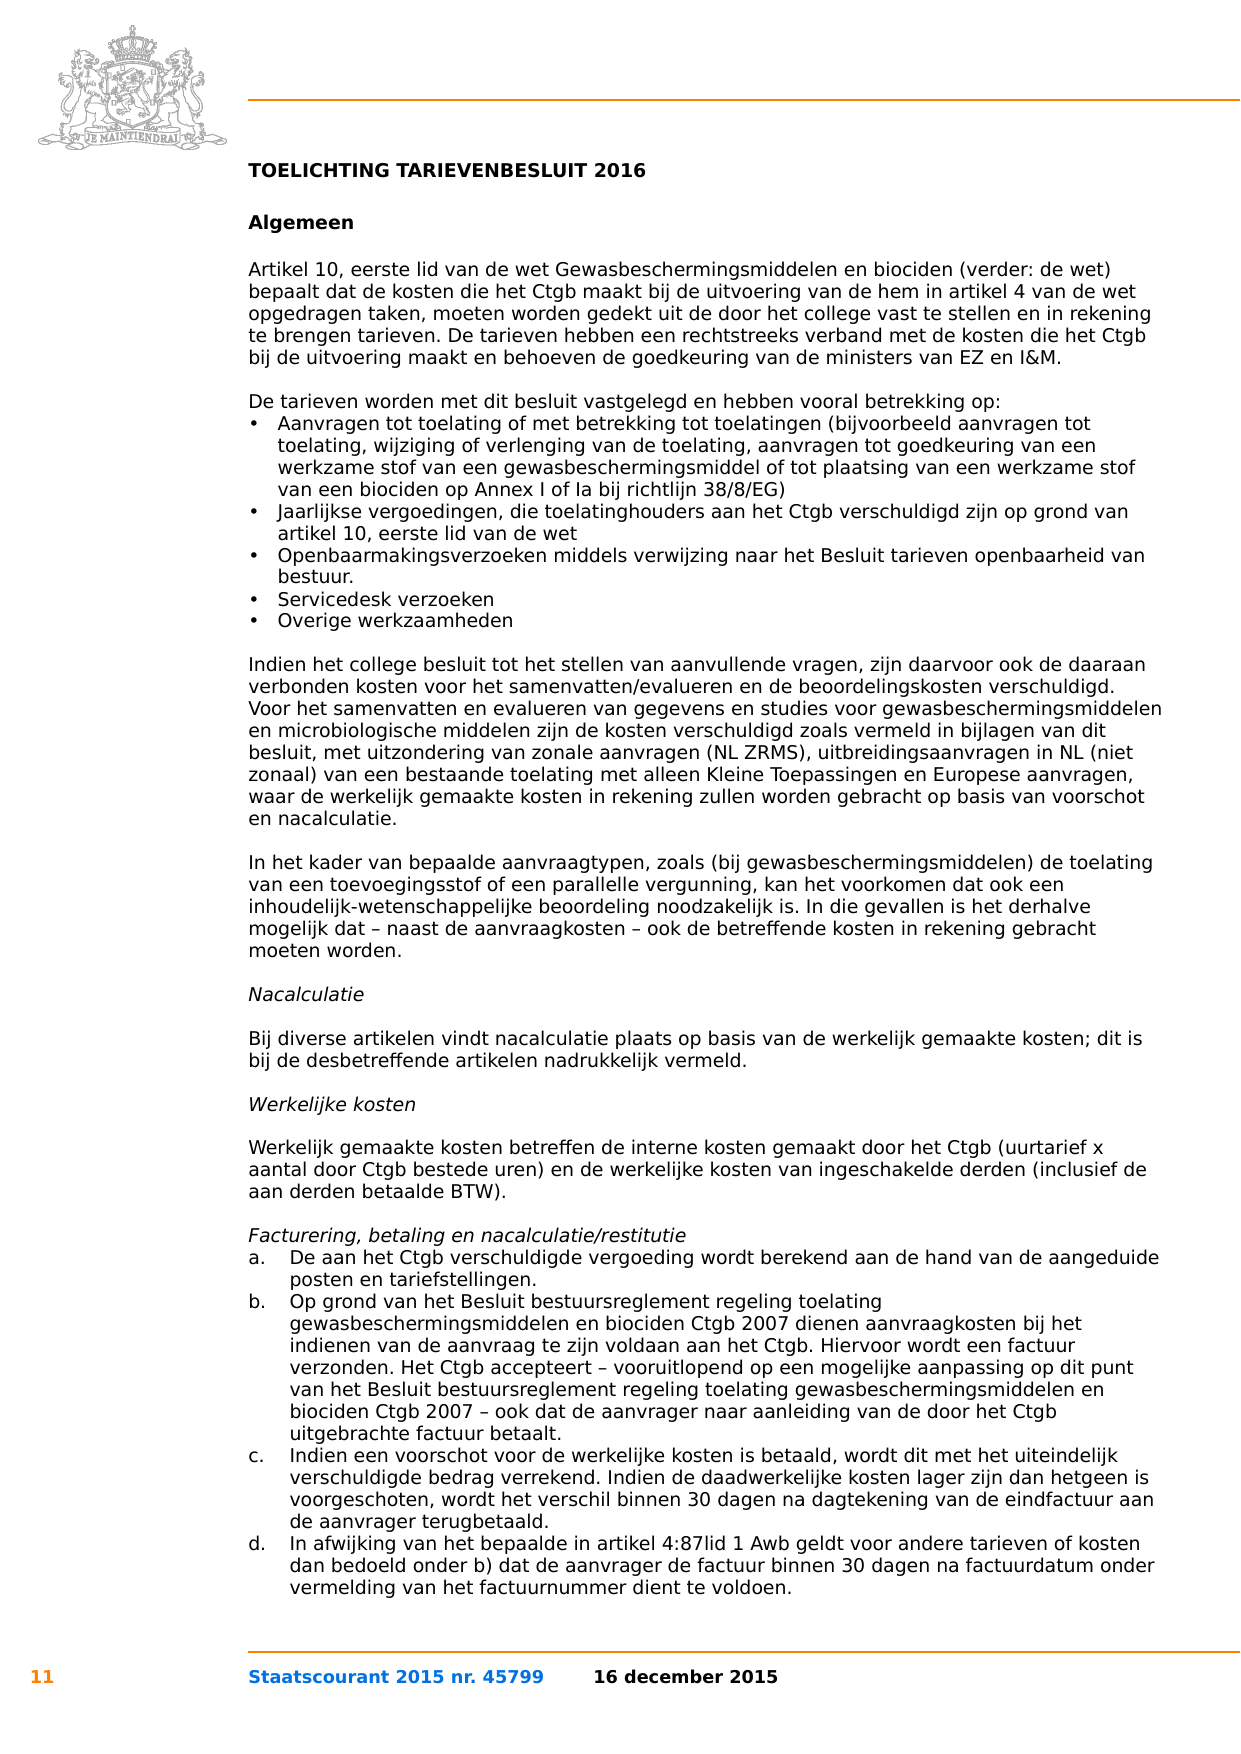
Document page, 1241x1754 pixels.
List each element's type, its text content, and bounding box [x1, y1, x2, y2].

text Indien het college besluit tot het stellen van aanvullende vragen, zijn daarvoor ook de daaraan verbonden kosten voor het samenvatten/evalueren en de beoordelingskosten verschuldigd. Voor het samenvatten en evalueren van gegevens en studies voor gewasbeschermingsmiddelen en microbiologische middelen zijn de kosten verschuldigd zoals vermeld in bijlagen van dit besluit, met uitzondering van zonale aanvragen (NL ZRMS), uitbreidingsaanvragen in NL (niet zonaal) van een bestaande toelating met alleen Kleine Toepassingen en Europese aanvragen, waar de werkelijk gemaakte kosten in rekening zullen worden gebracht op basis van voorschot en nacalculatie. [248, 654, 1163, 830]
subtitle Nacalculatie [248, 984, 1163, 1006]
text a. De aan het Ctgb verschuldigde vergoeding wordt berekend aan de hand van de aangeduide posten en tariefstellingen. [248, 1247, 1163, 1291]
text d. In afwijking van het bepaalde in artikel 4:87lid 1 Awb geldt voor andere tarieven of kosten dan bedoeld onder b) dat de aanvrager de factuur binnen 30 dagen na factuurdatum onder vermelding van het factuurnummer dient te voldoen. [248, 1533, 1163, 1599]
text Werkelijk gemaakte kosten betreffen de interne kosten gemaakt door het Ctgb (uurtarief x aantal door Ctgb bestede uren) en de werkelijke kosten van ingeschakelde derden (inclusief de aan derden betaalde BTW). [248, 1137, 1163, 1203]
picture [38, 25, 227, 150]
text De tarieven worden met dit besluit vastgelegd en hebben vooral betrekking op: [248, 391, 1163, 413]
text • Jaarlijkse vergoedingen, die toelatinghouders aan het Ctgb verschuldigd zijn op grond van artikel 10, eerste lid van de wet [248, 501, 1163, 544]
text In het kader van bepaalde aanvraagtypen, zoals (bij gewasbeschermingsmiddelen) de toelating van een toevoegingsstof of een parallelle vergunning, kan het voorkomen dat ook een inhoudelijk-wetenschappelijke beoordeling noodzakelijk is. In die gevallen is het derhalve mogelijk dat – naast de aanvraagkosten – ook de betreffende kosten in rekening gebracht moeten worden. [248, 852, 1163, 962]
subtitle Algemeen [248, 212, 1163, 234]
text • Aanvragen tot toelating of met betrekking tot toelatingen (bijvoorbeeld aanvragen tot toelating, wijziging of verlenging van de toelating, aanvragen tot goedkeuring van een werkzame stof van een gewasbeschermingsmiddel of tot plaatsing van een werkzame stof van een biociden op Annex I of Ia bij richtlijn 38/8/EG) [248, 413, 1163, 501]
subtitle Werkelijke kosten [248, 1093, 1163, 1115]
text • Openbaarmakingsverzoeken middels verwijzing naar het Besluit tarieven openbaarheid van bestuur. [248, 544, 1163, 588]
subtitle TOELICHTING TARIEVENBESLUIT 2016 [248, 160, 1163, 182]
text Bij diverse artikelen vindt nacalculatie plaats op basis van de werkelijk gemaakte kosten; dit is bij de desbetreffende artikelen nadrukkelijk vermeld. [248, 1028, 1163, 1072]
text b. Op grond van het Besluit bestuursreglement regeling toelating gewasbeschermingsmiddelen en biociden Ctgb 2007 dienen aanvraagkosten bij het indienen van de aanvraag te zijn voldaan aan het Ctgb. Hiervoor wordt een factuur verzonden. Het Ctgb accepteert – vooruitlopend op een mogelijke aanpassing op dit punt van het Besluit bestuursreglement regeling toelating gewasbeschermingsmiddelen en biociden Ctgb 2007 – ook dat de aanvrager naar aanleiding van de door het Ctgb uitgebrachte factuur betaalt. [248, 1291, 1163, 1445]
text • Servicedesk verzoeken [248, 588, 1163, 610]
text c. Indien een voorschot voor de werkelijke kosten is betaald, wordt dit met het uiteindelijk verschuldigde bedrag verrekend. Indien de daadwerkelijke kosten lager zijn dan hetgeen is voorgeschoten, wordt het verschil binnen 30 dagen na dagtekening van de eindfactuur aan de aanvrager terugbetaald. [248, 1445, 1163, 1533]
text • Overige werkzaamheden [248, 610, 1163, 632]
text Artikel 10, eerste lid van de wet Gewasbeschermingsmiddelen en biociden (verder: de wet) bepaalt dat de kosten die het Ctgb maakt bij de uitvoering van de hem in artikel 4 van de wet opgedragen taken, moeten worden gedekt uit de door het college vast te stellen en in rekening te brengen tarieven. De tarieven hebben een rechtstreeks verband met de kosten die het Ctgb bij de uitvoering maakt en behoeven de goedkeuring van de ministers van EZ en I&M. [248, 259, 1163, 369]
subtitle Facturering, betaling en nacalculatie/restitutie [248, 1225, 1163, 1247]
